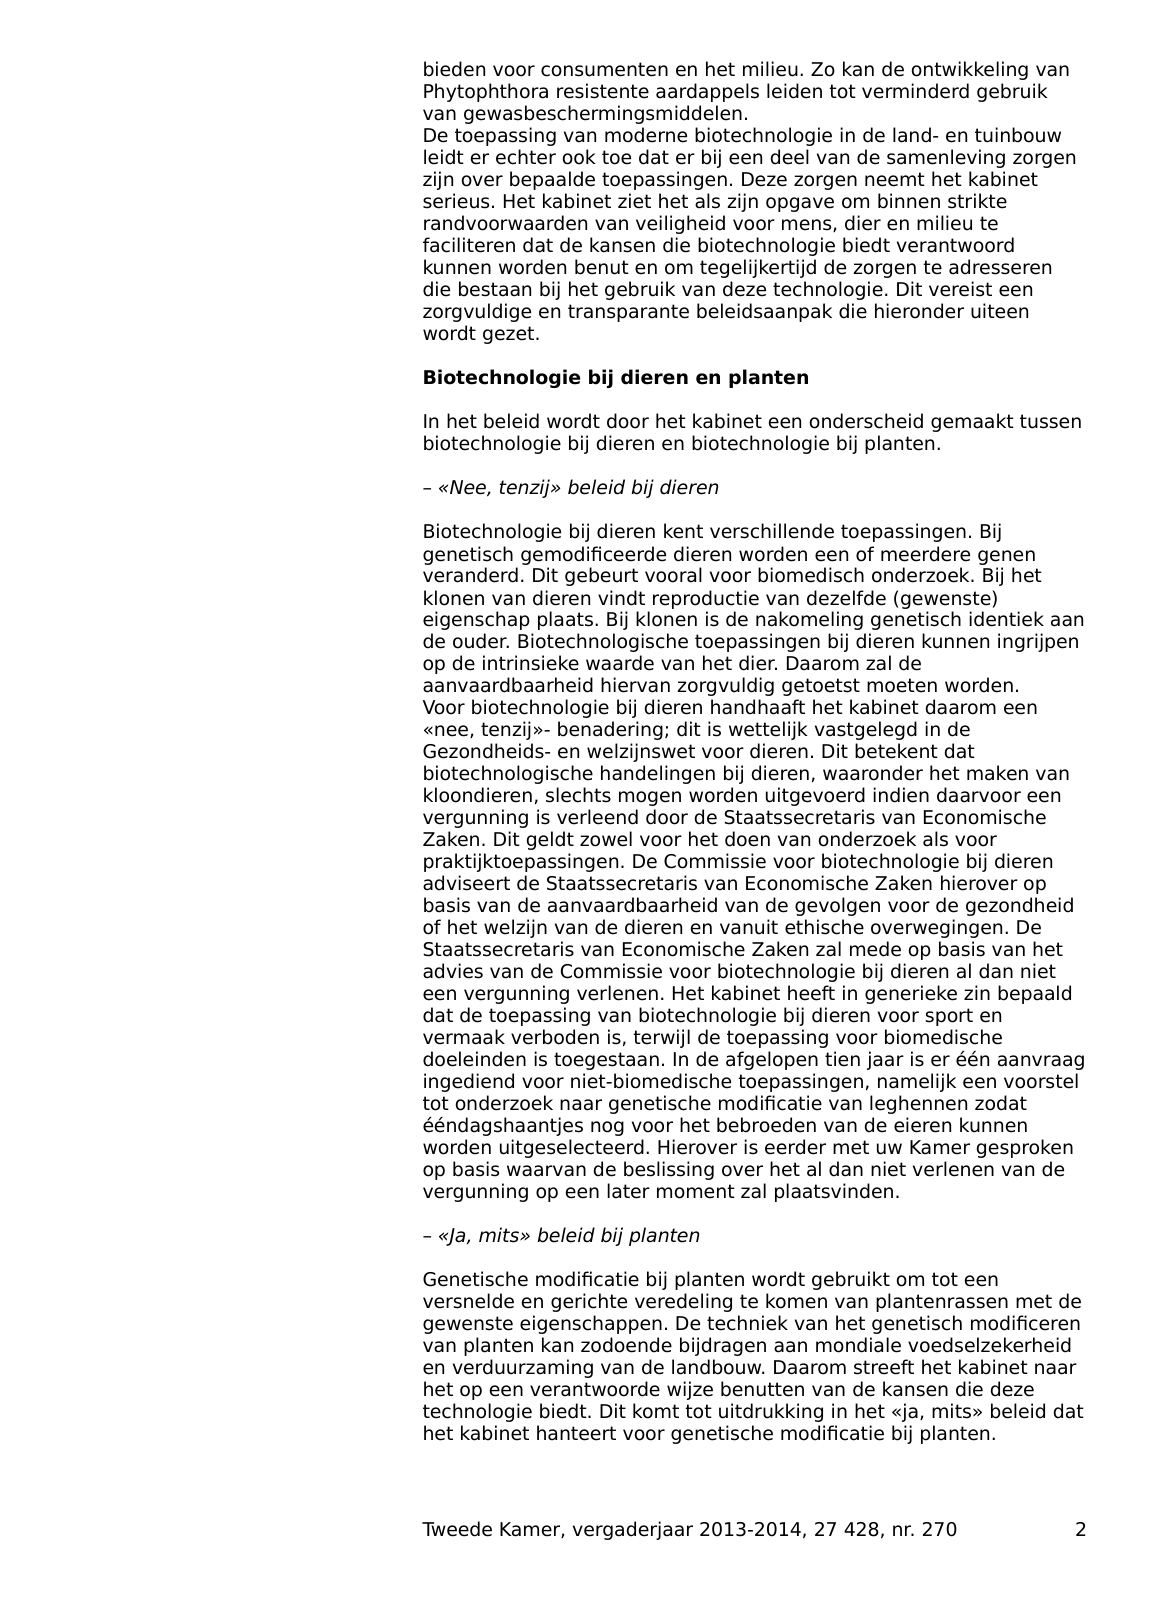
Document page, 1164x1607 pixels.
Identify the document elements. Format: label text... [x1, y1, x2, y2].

text Biotechnologie bij dieren kent verschillende toepassingen. Bij genetisch gemodificeerde dieren worden een of meerdere genen veranderd. Dit gebeurt vooral voor biomedisch onderzoek. Bij het klonen van dieren vindt reproductie van dezelfde (gewenste) eigenschap plaats. Bij klonen is de nakomeling genetisch identiek aan de ouder. Biotechnologische toepassingen bij dieren kunnen ingrijpen op de intrinsieke waarde van het dier. Daarom zal de aanvaardbaarheid hiervan zorgvuldig getoetst moeten worden. [422, 521, 1087, 697]
text De toepassing van moderne biotechnologie in de land- en tuinbouw leidt er echter ook toe dat er bij een deel van de samenleving zorgen zijn over bepaalde toepassingen. Deze zorgen neemt het kabinet serieus. Het kabinet ziet het als zijn opgave om binnen strikte randvoorwaarden van veiligheid voor mens, dier en milieu te faciliteren dat de kansen die biotechnologie biedt verantwoord kunnen worden benut en om tegelijkertijd de zorgen te adresseren die bestaan bij het gebruik van deze technologie. Dit vereist een zorgvuldige en transparante beleidsaanpak die hieronder uiteen wordt gezet. [422, 125, 1087, 345]
subtitle – «Ja, mits» beleid bij planten [422, 1225, 1087, 1247]
text bieden voor consumenten en het milieu. Zo kan de ontwikkeling van Phytophthora resistente aardappels leiden tot verminderd gebruik van gewasbeschermingsmiddelen. [422, 59, 1087, 125]
text Voor biotechnologie bij dieren handhaaft het kabinet daarom een «nee, tenzij»- benadering; dit is wettelijk vastgelegd in de Gezondheids- en welzijnswet voor dieren. Dit betekent dat biotechnologische handelingen bij dieren, waaronder het maken van kloondieren, slechts mogen worden uitgevoerd indien daarvoor een vergunning is verleend door de Staatssecretaris van Economische Zaken. Dit geldt zowel voor het doen van onderzoek als voor praktijktoepassingen. De Commissie voor biotechnologie bij dieren adviseert de Staatssecretaris van Economische Zaken hierover op basis van de aanvaardbaarheid van de gevolgen voor de gezondheid of het welzijn van de dieren en vanuit ethische overwegingen. De Staatssecretaris van Economische Zaken zal mede op basis van het advies van de Commissie voor biotechnologie bij dieren al dan niet een vergunning verlenen. Het kabinet heeft in generieke zin bepaald dat de toepassing van biotechnologie bij dieren voor sport en vermaak verboden is, terwijl de toepassing voor biomedische doeleinden is toegestaan. In de afgelopen tien jaar is er één aanvraag ingediend voor niet-biomedische toepassingen, namelijk een voorstel tot onderzoek naar genetische modificatie van leghennen zodat ééndagshaantjes nog voor het bebroeden van de eieren kunnen worden uitgeselecteerd. Hierover is eerder met uw Kamer gesproken op basis waarvan de beslissing over het al dan niet verlenen van de vergunning op een later moment zal plaatsvinden. [422, 697, 1087, 1203]
text Genetische modificatie bij planten wordt gebruikt om tot een versnelde en gerichte veredeling te komen van plantenrassen met de gewenste eigenschappen. De techniek van het genetisch modificeren van planten kan zodoende bijdragen aan mondiale voedselzekerheid en verduurzaming van de landbouw. Daarom streeft het kabinet naar het op een verantwoorde wijze benutten van de kansen die deze technologie biedt. Dit komt tot uitdrukking in het «ja, mits» beleid dat het kabinet hanteert voor genetische modificatie bij planten. [422, 1269, 1087, 1445]
text In het beleid wordt door het kabinet een onderscheid gemaakt tussen biotechnologie bij dieren en biotechnologie bij planten. [422, 411, 1087, 455]
subtitle – «Nee, tenzij» beleid bij dieren [422, 477, 1087, 499]
subtitle Biotechnologie bij dieren en planten [422, 367, 1087, 389]
